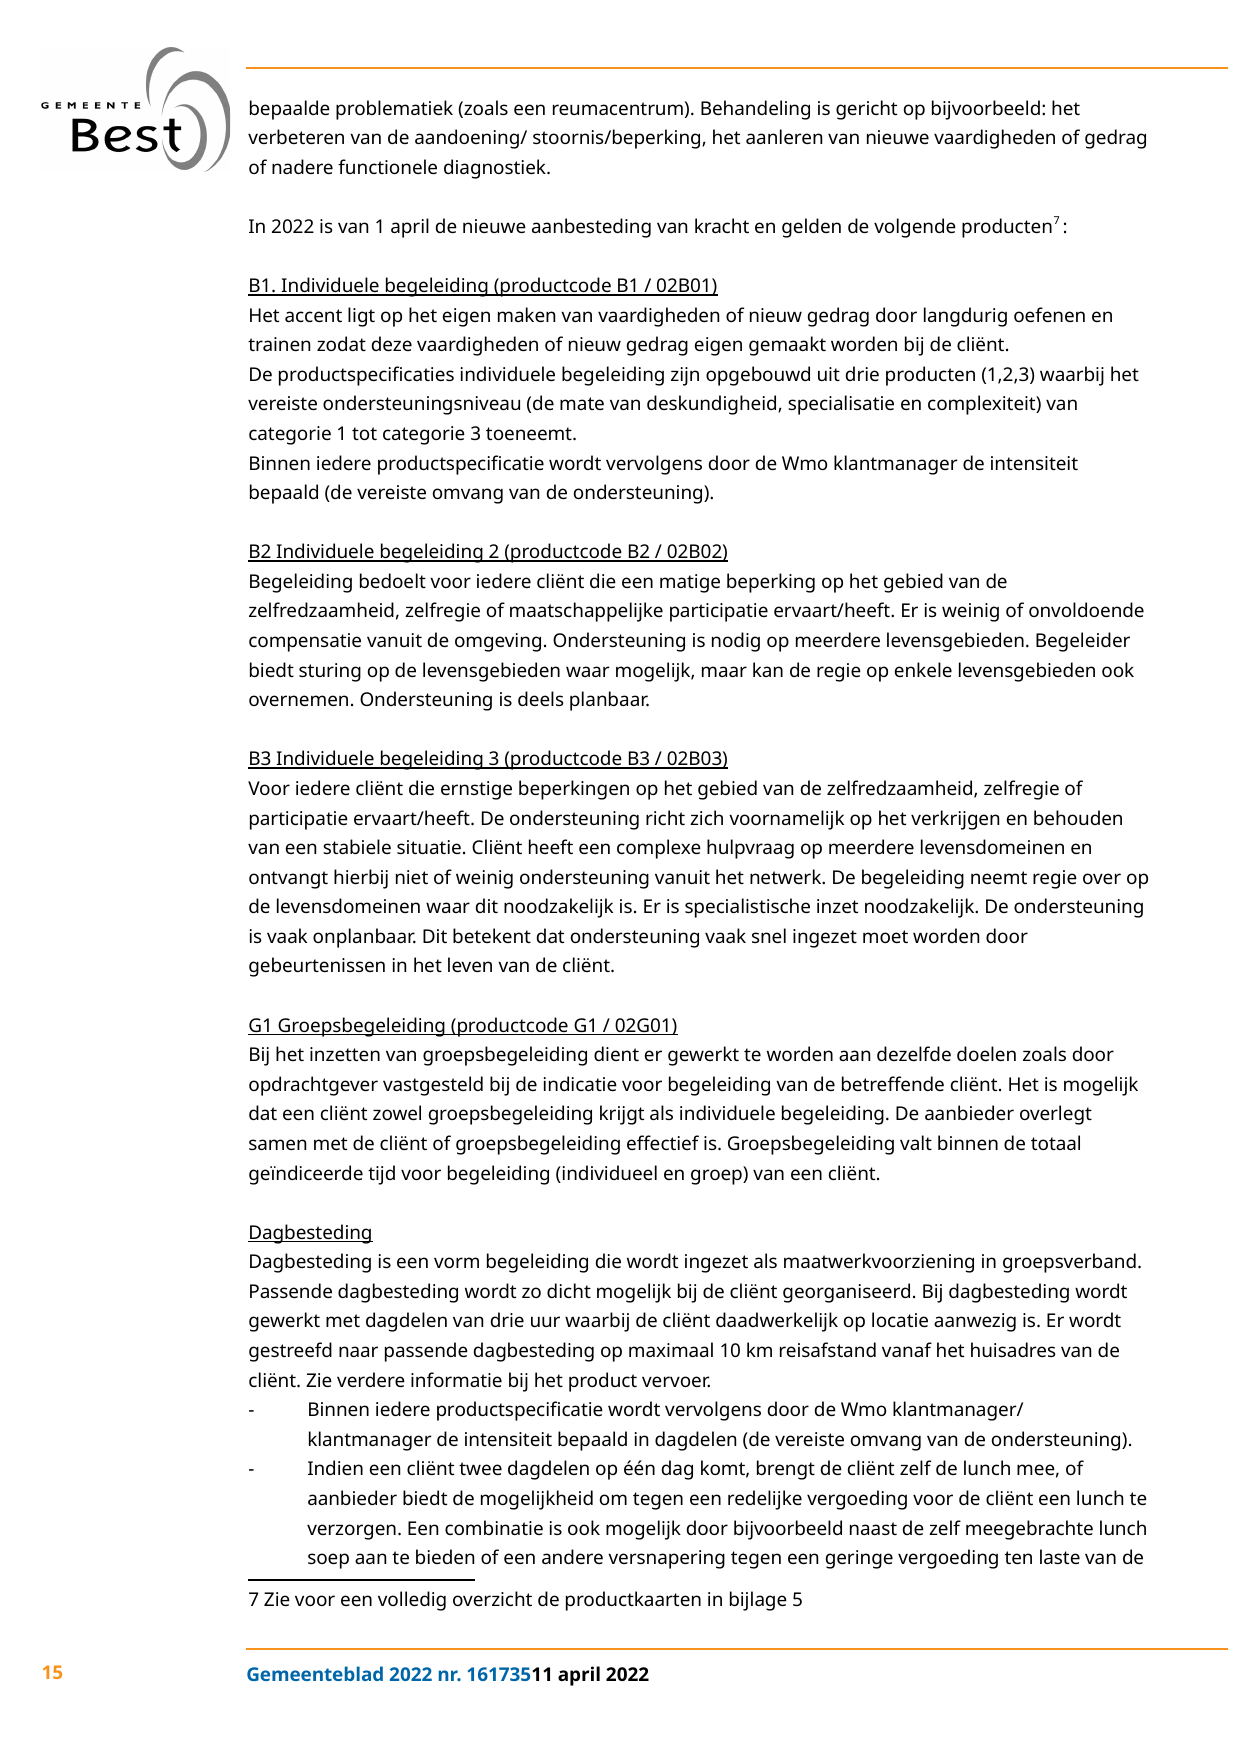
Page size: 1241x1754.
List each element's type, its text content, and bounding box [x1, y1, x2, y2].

text bepaalde problematiek (zoals een reumacentrum). Behandeling is gericht op bijvoorbeeld: het verbeteren van de aandoening/ stoornis/beperking, het aanleren van nieuwe vaardigheden of gedrag of nadere functionele diagnostiek. [248, 95, 1152, 180]
text B1. Individuele begeleiding (productcode B1 / 02B01) [248, 272, 1152, 298]
list Indien een cliënt twee dagdelen op één dag komt, brengt de cliënt zelf de lunch mee, of aanbieder biedt de mogelijkheid om tegen een redelijke vergoeding voor de cliënt een lunch te verzorgen. Een combinatie is ook mogelijk door bijvoorbeeld naast de zelf meegebrachte lunch soep aan te bieden of een andere versnapering tegen een geringe vergoeding ten laste van de [248, 1456, 1152, 1570]
text Dagbesteding is een vorm begeleiding die wordt ingezet als maatwerkvoorziening in groepsverband. Passende dagbesteding wordt zo dicht mogelijk bij de cliënt georganiseerd. Bij dagbesteding wordt gewerkt met dagdelen van drie uur waarbij de cliënt daadwerkelijk op locatie aanwezig is. Er wordt gestreefd naar passende dagbesteding op maximaal 10 km reisafstand vanaf het huisadres van de cliënt. Zie verdere informatie bij het product vervoer. [248, 1248, 1152, 1393]
text De productspecificaties individuele begeleiding zijn opgebouwd uit drie producten (1,2,3) waarbij het vereiste ondersteuningsniveau (de mate van deskundigheid, specialisatie en complexiteit) van categorie 1 tot categorie 3 toeneemt. [248, 361, 1152, 446]
text B3 Individuele begeleiding 3 (productcode B3 / 02B03) [248, 746, 1152, 771]
list Binnen iedere productspecificatie wordt vervolgens door de Wmo klantmanager/ klantmanager de intensiteit bepaald in dagdelen (de vereiste omvang van de ondersteuning). [248, 1396, 1152, 1452]
picture [41, 47, 231, 172]
text Binnen iedere productspecificatie wordt vervolgens door de Wmo klantmanager de intensiteit bepaald (de vereiste omvang van de ondersteuning). [248, 450, 1152, 505]
text Begeleiding bedoelt voor iedere cliënt die een matige beperking op het gebied van de zelfredzaamheid, zelfregie of maatschappelijke participatie ervaart/heeft. Er is weinig of onvoldoende compensatie vanuit de omgeving. Ondersteuning is nodig op meerdere levensgebieden. Begeleider biedt sturing op de levensgebieden waar mogelijk, maar kan de regie op enkele levensgebieden ook overnemen. Ondersteuning is deels planbaar. [248, 568, 1152, 712]
text G1 Groepsbegeleiding (productcode G1 / 02G01) [248, 1012, 1152, 1038]
text Het accent ligt op het eigen maken van vaardigheden of nieuw gedrag door langdurig oefenen en trainen zodat deze vaardigheden of nieuw gedrag eigen gemaakt worden bij de cliënt. [248, 302, 1152, 357]
text Bij het inzetten van groepsbegeleiding dient er gewerkt te worden aan dezelfde doelen zoals door opdrachtgever vastgesteld bij de indicatie voor begeleiding van de betreffende cliënt. Het is mogelijk dat een cliënt zowel groepsbegeleiding krijgt als individuele begeleiding. De aanbieder overlegt samen met de cliënt of groepsbegeleiding effectief is. Groepsbegeleiding valt binnen de totaal geïndiceerde tijd voor begeleiding (individueel en groep) van een cliënt. [248, 1041, 1152, 1186]
text B2 Individuele begeleiding 2 (productcode B2 / 02B02) [248, 538, 1152, 564]
text Zie voor een volledig overzicht de productkaarten in bijlage 5 [248, 1586, 1152, 1612]
text In 2022 is van 1 april de nieuwe aanbesteding van kracht en gelden de volgende producten: [248, 213, 1152, 239]
text Voor iedere cliënt die ernstige beperkingen op het gebied van de zelfredzaamheid, zelfregie of participatie ervaart/heeft. De ondersteuning richt zich voornamelijk op het verkrijgen en behouden van een stabiele situatie. Cliënt heeft een complexe hulpvraag op meerdere levensdomeinen en ontvangt hierbij niet of weinig ondersteuning vanuit het netwerk. De begeleiding neemt regie over op de levensdomeinen waar dit noodzakelijk is. Er is specialistische inzet noodzakelijk. De ondersteuning is vaak onplanbaar. Dit betekent dat ondersteuning vaak snel ingezet moet worden door gebeurtenissen in het leven van de cliënt. [248, 775, 1152, 978]
text Dagbesteding [248, 1219, 1152, 1245]
